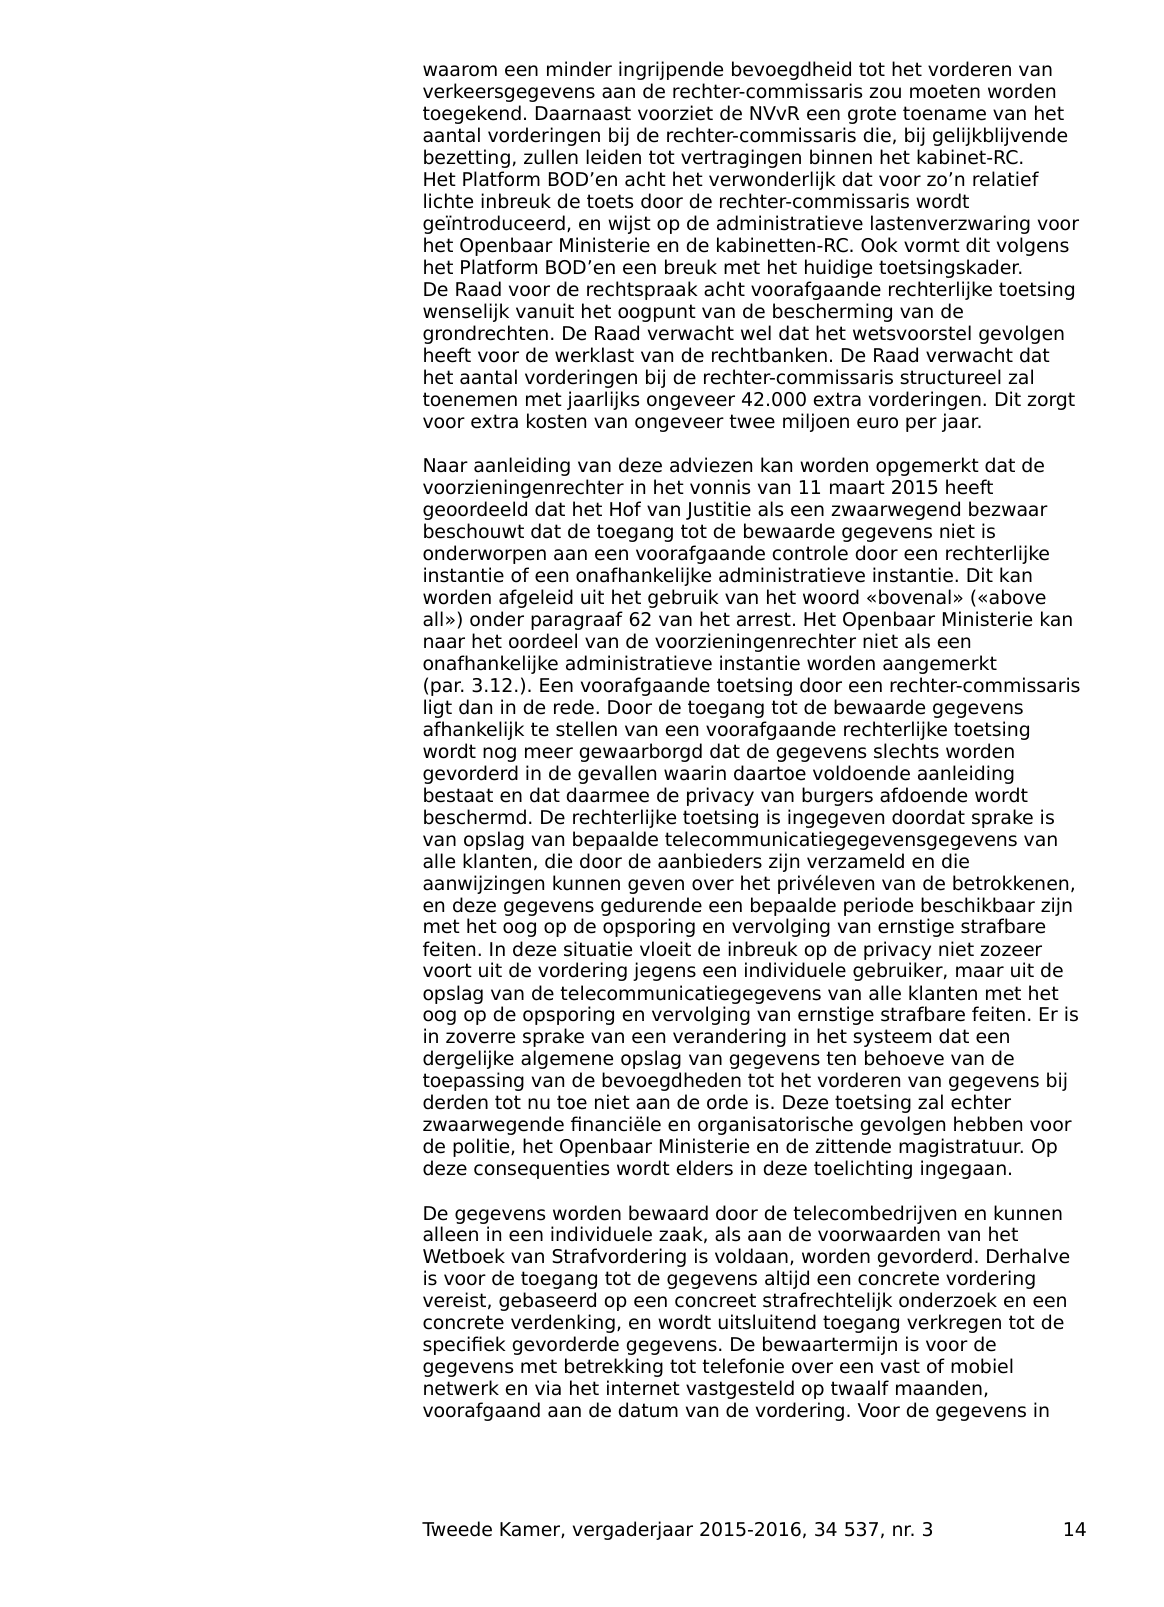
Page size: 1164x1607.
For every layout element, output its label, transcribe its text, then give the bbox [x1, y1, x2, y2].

text Het Platform BOD’en acht het verwonderlijk dat voor zo’n relatief lichte inbreuk de toets door de rechter-commissaris wordt geïntroduceerd, en wijst op de administratieve lastenverzwaring voor het Openbaar Ministerie en de kabinetten-RC. Ook vormt dit volgens het Platform BOD’en een breuk met het huidige toetsingskader. [422, 169, 1087, 279]
text De Raad voor de rechtspraak acht voorafgaande rechterlijke toetsing wenselijk vanuit het oogpunt van de bescherming van de grondrechten. De Raad verwacht wel dat het wetsvoorstel gevolgen heeft voor de werklast van de rechtbanken. De Raad verwacht dat het aantal vorderingen bij de rechter-commissaris structureel zal toenemen met jaarlijks ongeveer 42.000 extra vorderingen. Dit zorgt voor extra kosten van ongeveer twee miljoen euro per jaar. [422, 279, 1087, 433]
text waarom een minder ingrijpende bevoegdheid tot het vorderen van verkeersgegevens aan de rechter-commissaris zou moeten worden toegekend. Daarnaast voorziet de NVvR een grote toename van het aantal vorderingen bij de rechter-commissaris die, bij gelijkblijvende bezetting, zullen leiden tot vertragingen binnen het kabinet-RC. [422, 59, 1087, 169]
text Naar aanleiding van deze adviezen kan worden opgemerkt dat de voorzieningenrechter in het vonnis van 11 maart 2015 heeft geoordeeld dat het Hof van Justitie als een zwaarwegend bezwaar beschouwt dat de toegang tot de bewaarde gegevens niet is onderworpen aan een voorafgaande controle door een rechterlijke instantie of een onafhankelijke administratieve instantie. Dit kan worden afgeleid uit het gebruik van het woord «bovenal» («above all») onder paragraaf 62 van het arrest. Het Openbaar Ministerie kan naar het oordeel van de voorzieningenrechter niet als een onafhankelijke administratieve instantie worden aangemerkt (par. 3.12.). Een voorafgaande toetsing door een rechter-commissaris ligt dan in de rede. Door de toegang tot de bewaarde gegevens afhankelijk te stellen van een voorafgaande rechterlijke toetsing wordt nog meer gewaarborgd dat de gegevens slechts worden gevorderd in de gevallen waarin daartoe voldoende aanleiding bestaat en dat daarmee de privacy van burgers afdoende wordt beschermd. De rechterlijke toetsing is ingegeven doordat sprake is van opslag van bepaalde telecommunicatiegegevensgegevens van alle klanten, die door de aanbieders zijn verzameld en die aanwijzingen kunnen geven over het privéleven van de betrokkenen, en deze gegevens gedurende een bepaalde periode beschikbaar zijn met het oog op de opsporing en vervolging van ernstige strafbare feiten. In deze situatie vloeit de inbreuk op de privacy niet zozeer voort uit de vordering jegens een individuele gebruiker, maar uit de opslag van de telecommunicatiegegevens van alle klanten met het oog op de opsporing en vervolging van ernstige strafbare feiten. Er is in zoverre sprake van een verandering in het systeem dat een dergelijke algemene opslag van gegevens ten behoeve van de toepassing van de bevoegdheden tot het vorderen van gegevens bij derden tot nu toe niet aan de orde is. Deze toetsing zal echter zwaarwegende financiële en organisatorische gevolgen hebben voor de politie, het Openbaar Ministerie en de zittende magistratuur. Op deze consequenties wordt elders in deze toelichting ingegaan. [422, 455, 1087, 1180]
text De gegevens worden bewaard door de telecombedrijven en kunnen alleen in een individuele zaak, als aan de voorwaarden van het Wetboek van Strafvordering is voldaan, worden gevorderd. Derhalve is voor de toegang tot de gegevens altijd een concrete vordering vereist, gebaseerd op een concreet strafrechtelijk onderzoek en een concrete verdenking, en wordt uitsluitend toegang verkregen tot de specifiek gevorderde gegevens. De bewaartermijn is voor de gegevens met betrekking tot telefonie over een vast of mobiel netwerk en via het internet vastgesteld op twaalf maanden, voorafgaand aan de datum van de vordering. Voor de gegevens in [422, 1202, 1087, 1422]
